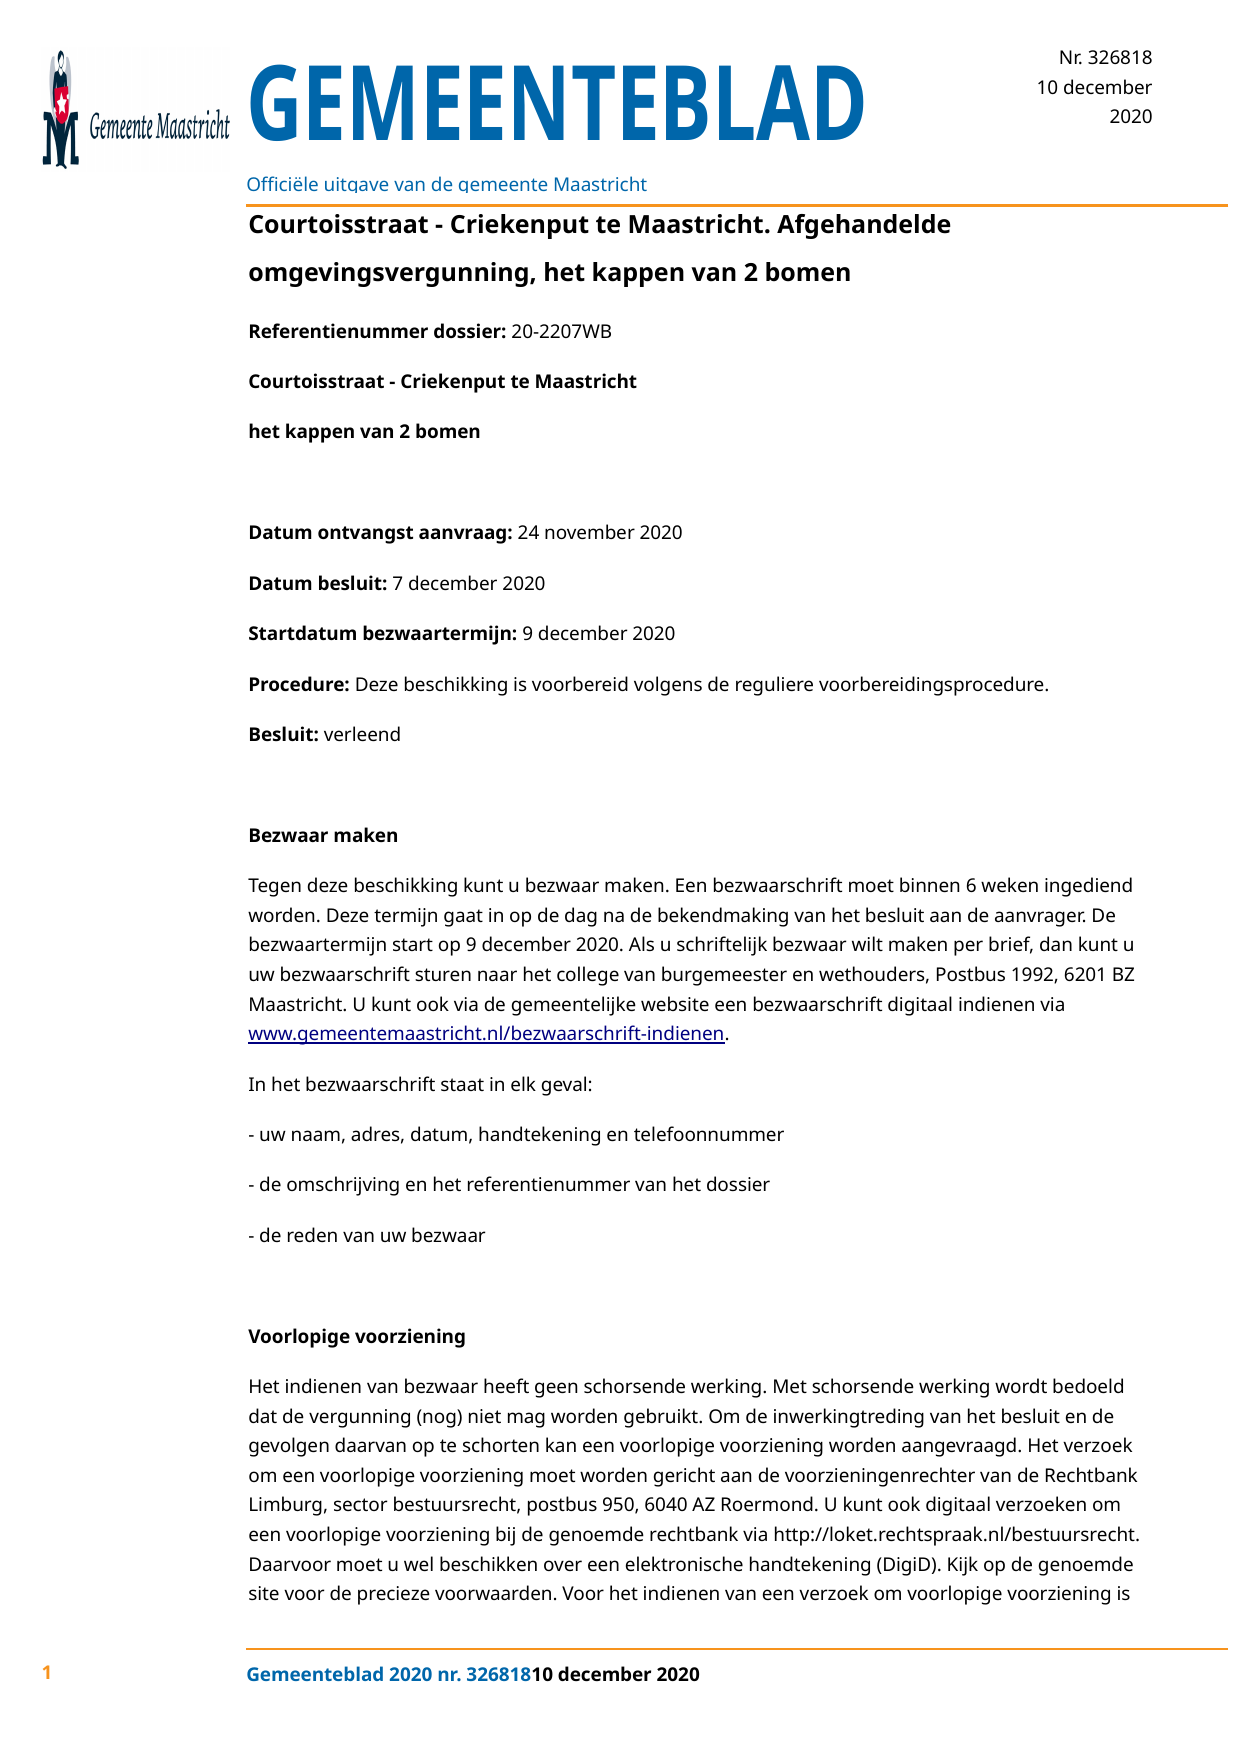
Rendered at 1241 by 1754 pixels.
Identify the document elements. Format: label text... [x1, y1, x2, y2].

text Bezwaar maken [248, 822, 1152, 848]
picture [41, 47, 231, 172]
text - de reden van uw bezwaar [248, 1222, 1152, 1248]
text Courtoisstraat - Criekenput te Maastricht [248, 368, 1152, 394]
text Startdatum bezwaartermijn: 9 december 2020 [248, 620, 1152, 646]
text Courtoisstraat - Criekenput te Maastricht. Afgehandelde omgevingsvergunning, het kappen van 2 bomen [248, 207, 1152, 288]
text - uw naam, adres, datum, handtekening en telefoonnummer [248, 1121, 1152, 1147]
text Referentienummer dossier: 20-2207WB [248, 318, 1152, 344]
text In het bezwaarschrift staat in elk geval: [248, 1071, 1152, 1097]
text het kappen van 2 bomen [248, 419, 1152, 444]
text Besluit: verleend [248, 721, 1152, 747]
text Datum ontvangst aanvraag: 24 november 2020 [248, 519, 1152, 545]
text Datum besluit: 7 december 2020 [248, 570, 1152, 596]
text Tegen deze beschikking kunt u bezwaar maken. Een bezwaarschrift moet binnen 6 weken ingediend worden. Deze termijn gaat in op de dag na de bekendmaking van het besluit aan de aanvrager. De bezwaartermijn start op 9 december 2020. Als u schriftelijk bezwaar wilt maken per brief, dan kunt u uw bezwaarschrift sturen naar het college van burgemeester en wethouders, Postbus 1992, 6201 BZ Maastricht. U kunt ook via de gemeentelijke website een bezwaarschrift digitaal indienen via www.gemeentemaastricht.nl/bezwaarschrift-indienen. [248, 872, 1152, 1046]
text Het indienen van bezwaar heeft geen schorsende werking. Met schorsende werking wordt bedoeld dat de vergunning (nog) niet mag worden gebruikt. Om de inwerkingtreding van het besluit en de gevolgen daarvan op te schorten kan een voorlopige voorziening worden aangevraagd. Het verzoek om een voorlopige voorziening moet worden gericht aan de voorzieningenrechter van de Rechtbank Limburg, sector bestuursrecht, postbus 950, 6040 AZ Roermond. U kunt ook digitaal verzoeken om een voorlopige voorziening bij de genoemde rechtbank via http://loket.rechtspraak.nl/bestuursrecht. Daarvoor moet u wel beschikken over een elektronische handtekening (DigiD). Kijk op de genoemde site voor de precieze voorwaarden. Voor het indienen van een verzoek om voorlopige voorziening is [248, 1373, 1152, 1606]
text Voorlopige voorziening [248, 1323, 1152, 1349]
text Procedure: Deze beschikking is voorbereid volgens de reguliere voorbereidingsprocedure. [248, 671, 1152, 697]
text - de omschrijving en het referentienummer van het dossier [248, 1172, 1152, 1197]
